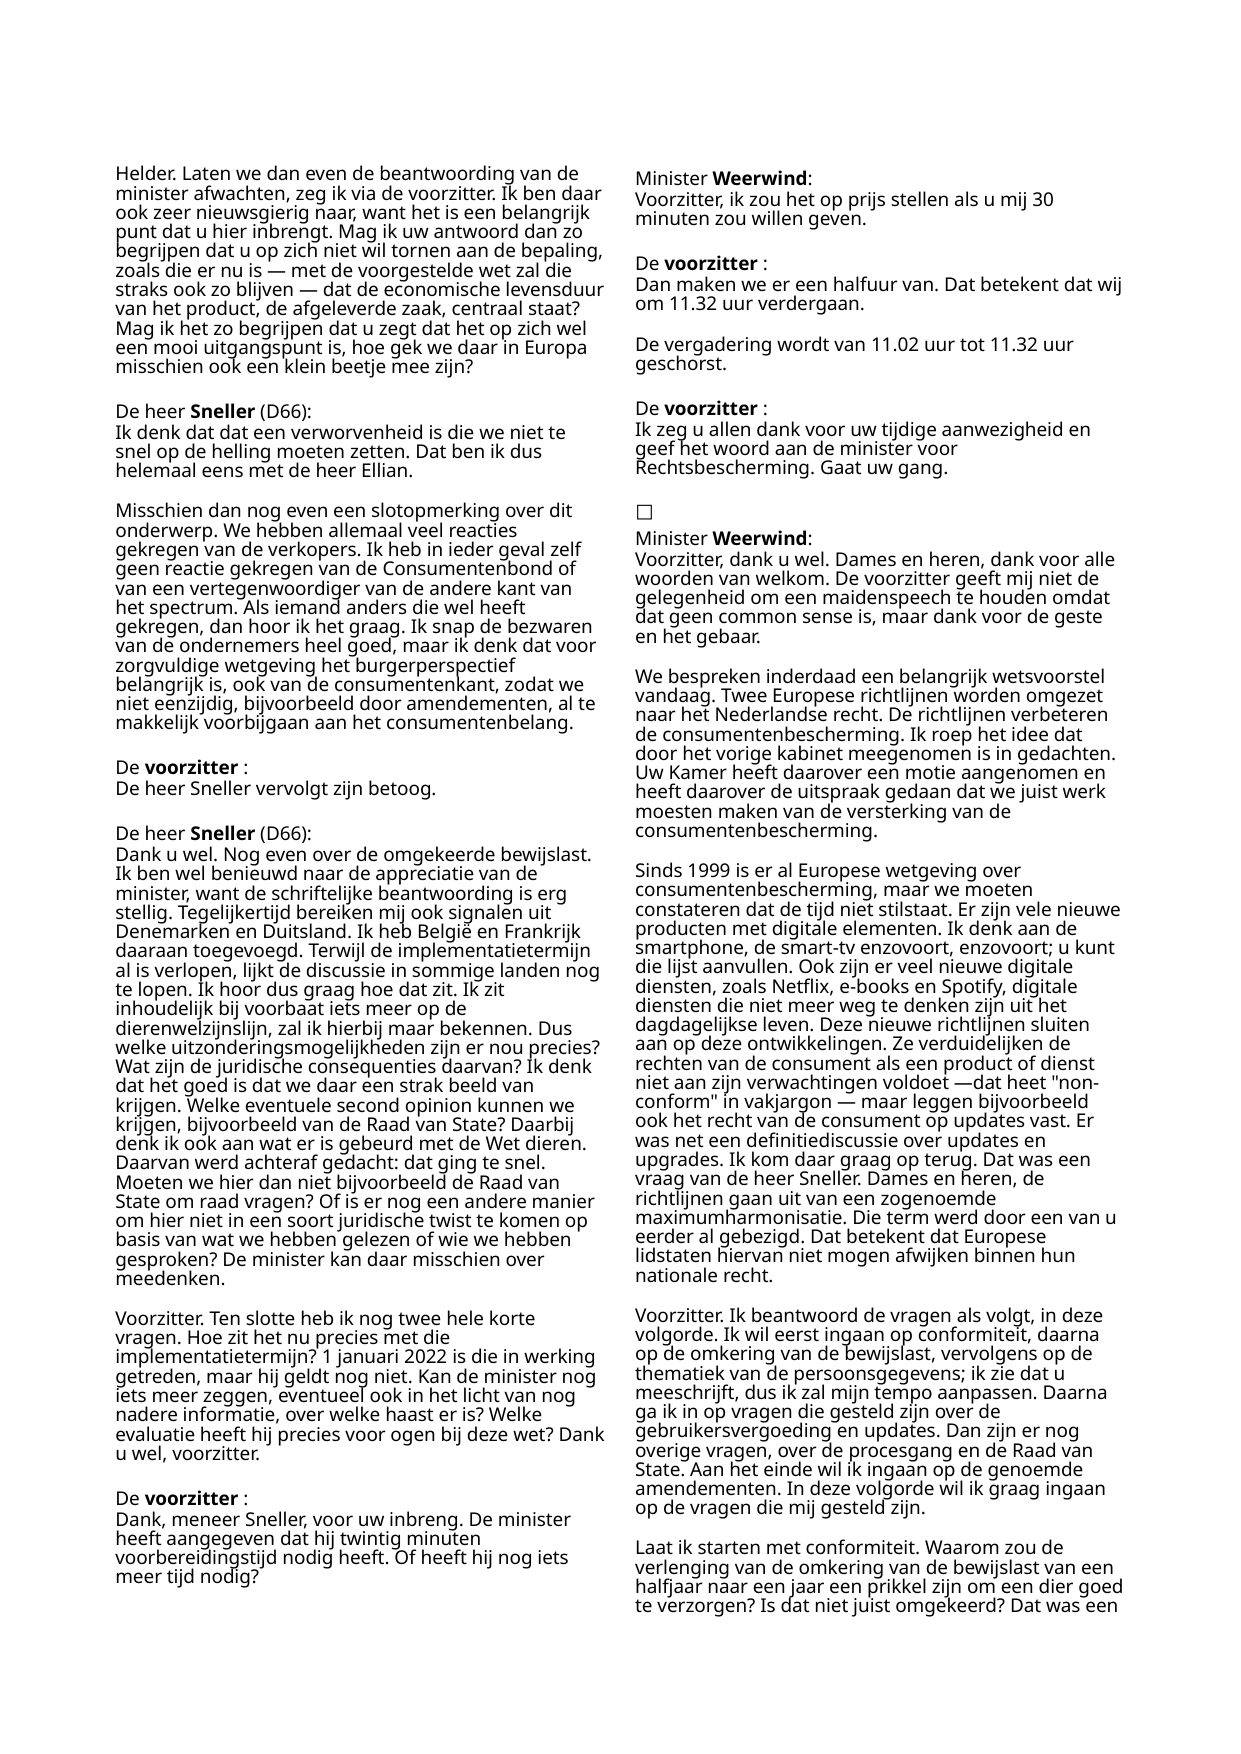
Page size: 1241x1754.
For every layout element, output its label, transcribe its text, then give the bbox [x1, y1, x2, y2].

text Dan maken we er een halfuur van. Dat betekent dat wij om 11.32 uur verdergaan. [635, 276, 1125, 315]
text De voorzitter : [635, 250, 1125, 276]
text Ik zeg u allen dank voor uw tijdige aanwezigheid en geef het woord aan de minister voor Rechtsbescherming. Gaat uw gang. [635, 421, 1125, 478]
text De heer Sneller (D66): [115, 398, 605, 424]
text Helder. Laten we dan even de beantwoording van de minister afwachten, zeg ik via de voorzitter. Ik ben daar ook zeer nieuwsgierig naar, want het is een belangrijk punt dat u hier inbrengt. Mag ik uw antwoord dan zo begrijpen dat u op zich niet wil tornen aan de bepaling, zoals die er nu is — met de voorgestelde wet zal die straks ook zo blijven — dat de economische levensduur van het product, de afgeleverde zaak, centraal staat? Mag ik het zo begrijpen dat u zegt dat het op zich wel een mooi uitgangspunt is, hoe gek we daar in Europa misschien ook een klein beetje mee zijn? [115, 165, 605, 377]
text De heer Sneller vervolgt zijn betoog. [115, 780, 605, 799]
text Voorzitter. Ik beantwoord de vragen als volgt, in deze volgorde. Ik wil eerst ingaan op conformiteit, daarna op de omkering van de bewijslast, vervolgens op de thematiek van de persoonsgegevens; ik zie dat u meeschrijft, dus ik zal mijn tempo aanpassen. Daarna ga ik in op vragen die gesteld zijn over de gebruikersvergoeding en updates. Dan zijn er nog overige vragen, over de procesgang en de Raad van State. Aan het einde wil ik ingaan op de genoemde amendementen. In deze volgorde wil ik graag ingaan op de vragen die mij gesteld zijn. [635, 1307, 1125, 1519]
text ⬜ [635, 499, 1125, 525]
text De vergadering wordt van 11.02 uur tot 11.32 uur geschorst. [635, 336, 1125, 374]
text De heer Sneller (D66): [115, 820, 605, 846]
text Laat ik starten met conformiteit. Waarom zou de verlenging van de omkering van de bewijslast van een halfjaar naar een jaar een prikkel zijn om een dier goed te verzorgen? Is dat niet juist omgekeerd? Dat was een [635, 1539, 1125, 1616]
text Sinds 1999 is er al Europese wetgeving over consumentenbescherming, maar we moeten constateren dat de tijd niet stilstaat. Er zijn vele nieuwe producten met digitale elementen. Ik denk aan de smartphone, de smart-tv enzovoort, enzovoort; u kunt die lijst aanvullen. Ook zijn er veel nieuwe digitale diensten, zoals Netflix, e-books en Spotify, digitale diensten die niet meer weg te denken zijn uit het dagdagelijkse leven. Deze nieuwe richtlijnen sluiten aan op deze ontwikkelingen. Ze verduidelijken de rechten van de consument als een product of dienst niet aan zijn verwachtingen voldoet —dat heet "non-conform" in vakjargon — maar leggen bijvoorbeeld ook het recht van de consument op updates vast. Er was net een definitiediscussie over updates en upgrades. Ik kom daar graag op terug. Dat was een vraag van de heer Sneller. Dames en heren, de richtlijnen gaan uit van een zogenoemde maximumharmonisatie. Die term werd door een van u eerder al gebezigd. Dat betekent dat Europese lidstaten hiervan niet mogen afwijken binnen hun nationale recht. [635, 862, 1125, 1286]
text Voorzitter, ik zou het op prijs stellen als u mij 30 minuten zou willen geven. [635, 191, 1125, 229]
text De voorzitter : [115, 754, 605, 780]
text De voorzitter : [635, 395, 1125, 421]
text Voorzitter, dank u wel. Dames en heren, dank voor alle woorden van welkom. De voorzitter geeft mij niet de gelegenheid om een maidenspeech te houden omdat dat geen common sense is, maar dank voor de geste en het gebaar. [635, 551, 1125, 647]
text Minister Weerwind: [635, 525, 1125, 551]
text De voorzitter : [115, 1485, 605, 1511]
text Minister Weerwind: [635, 165, 1125, 191]
text Ik denk dat dat een verworvenheid is die we niet te snel op de helling moeten zetten. Dat ben ik dus helemaal eens met de heer Ellian. [115, 424, 605, 482]
text Dank u wel. Nog even over de omgekeerde bewijslast. Ik ben wel benieuwd naar de appreciatie van de minister, want de schriftelijke beantwoording is erg stellig. Tegelijkertijd bereiken mij ook signalen uit Denemarken en Duitsland. Ik heb België en Frankrijk daaraan toegevoegd. Terwijl de implementatietermijn al is verlopen, lijkt de discussie in sommige landen nog te lopen. Ik hoor dus graag hoe dat zit. Ik zit inhoudelijk bij voorbaat iets meer op de dierenwelzijnslijn, zal ik hierbij maar bekennen. Dus welke uitzonderingsmogelijkheden zijn er nou precies? Wat zijn de juridische consequenties daarvan? Ik denk dat het goed is dat we daar een strak beeld van krijgen. Welke eventuele second opinion kunnen we krijgen, bijvoorbeeld van de Raad van State? Daarbij denk ik ook aan wat er is gebeurd met de Wet dieren. Daarvan werd achteraf gedacht: dat ging te snel. Moeten we hier dan niet bijvoorbeeld de Raad van State om raad vragen? Of is er nog een andere manier om hier niet in een soort juridische twist te komen op basis van wat we hebben gelezen of wie we hebben gesproken? De minister kan daar misschien over meedenken. [115, 846, 605, 1289]
text Misschien dan nog even een slotopmerking over dit onderwerp. We hebben allemaal veel reacties gekregen van de verkopers. Ik heb in ieder geval zelf geen reactie gekregen van de Consumentenbond of van een vertegenwoordiger van de andere kant van het spectrum. Als iemand anders die wel heeft gekregen, dan hoor ik het graag. Ik snap de bezwaren van de ondernemers heel goed, maar ik denk dat voor zorgvuldige wetgeving het burgerperspectief belangrijk is, ook van de consumentenkant, zodat we niet eenzijdig, bijvoorbeeld door amendementen, al te makkelijk voorbijgaan aan het consumentenbelang. [115, 502, 605, 734]
text Voorzitter. Ten slotte heb ik nog twee hele korte vragen. Hoe zit het nu precies met die implementatietermijn? 1 januari 2022 is die in werking getreden, maar hij geldt nog niet. Kan de minister nog iets meer zeggen, eventueel ook in het licht van nog nadere informatie, over welke haast er is? Welke evaluatie heeft hij precies voor ogen bij deze wet? Dank u wel, voorzitter. [115, 1310, 605, 1464]
text We bespreken inderdaad een belangrijk wetsvoorstel vandaag. Twee Europese richtlijnen worden omgezet naar het Nederlandse recht. De richtlijnen verbeteren de consumentenbescherming. Ik roep het idee dat door het vorige kabinet meegenomen is in gedachten. Uw Kamer heeft daarover een motie aangenomen en heeft daarover de uitspraak gedaan dat we juist werk moesten maken van de versterking van de consumentenbescherming. [635, 668, 1125, 841]
text Dank, meneer Sneller, voor uw inbreng. De minister heeft aangegeven dat hij twintig minuten voorbereidingstijd nodig heeft. Of heeft hij nog iets meer tijd nodig? [115, 1511, 605, 1588]
